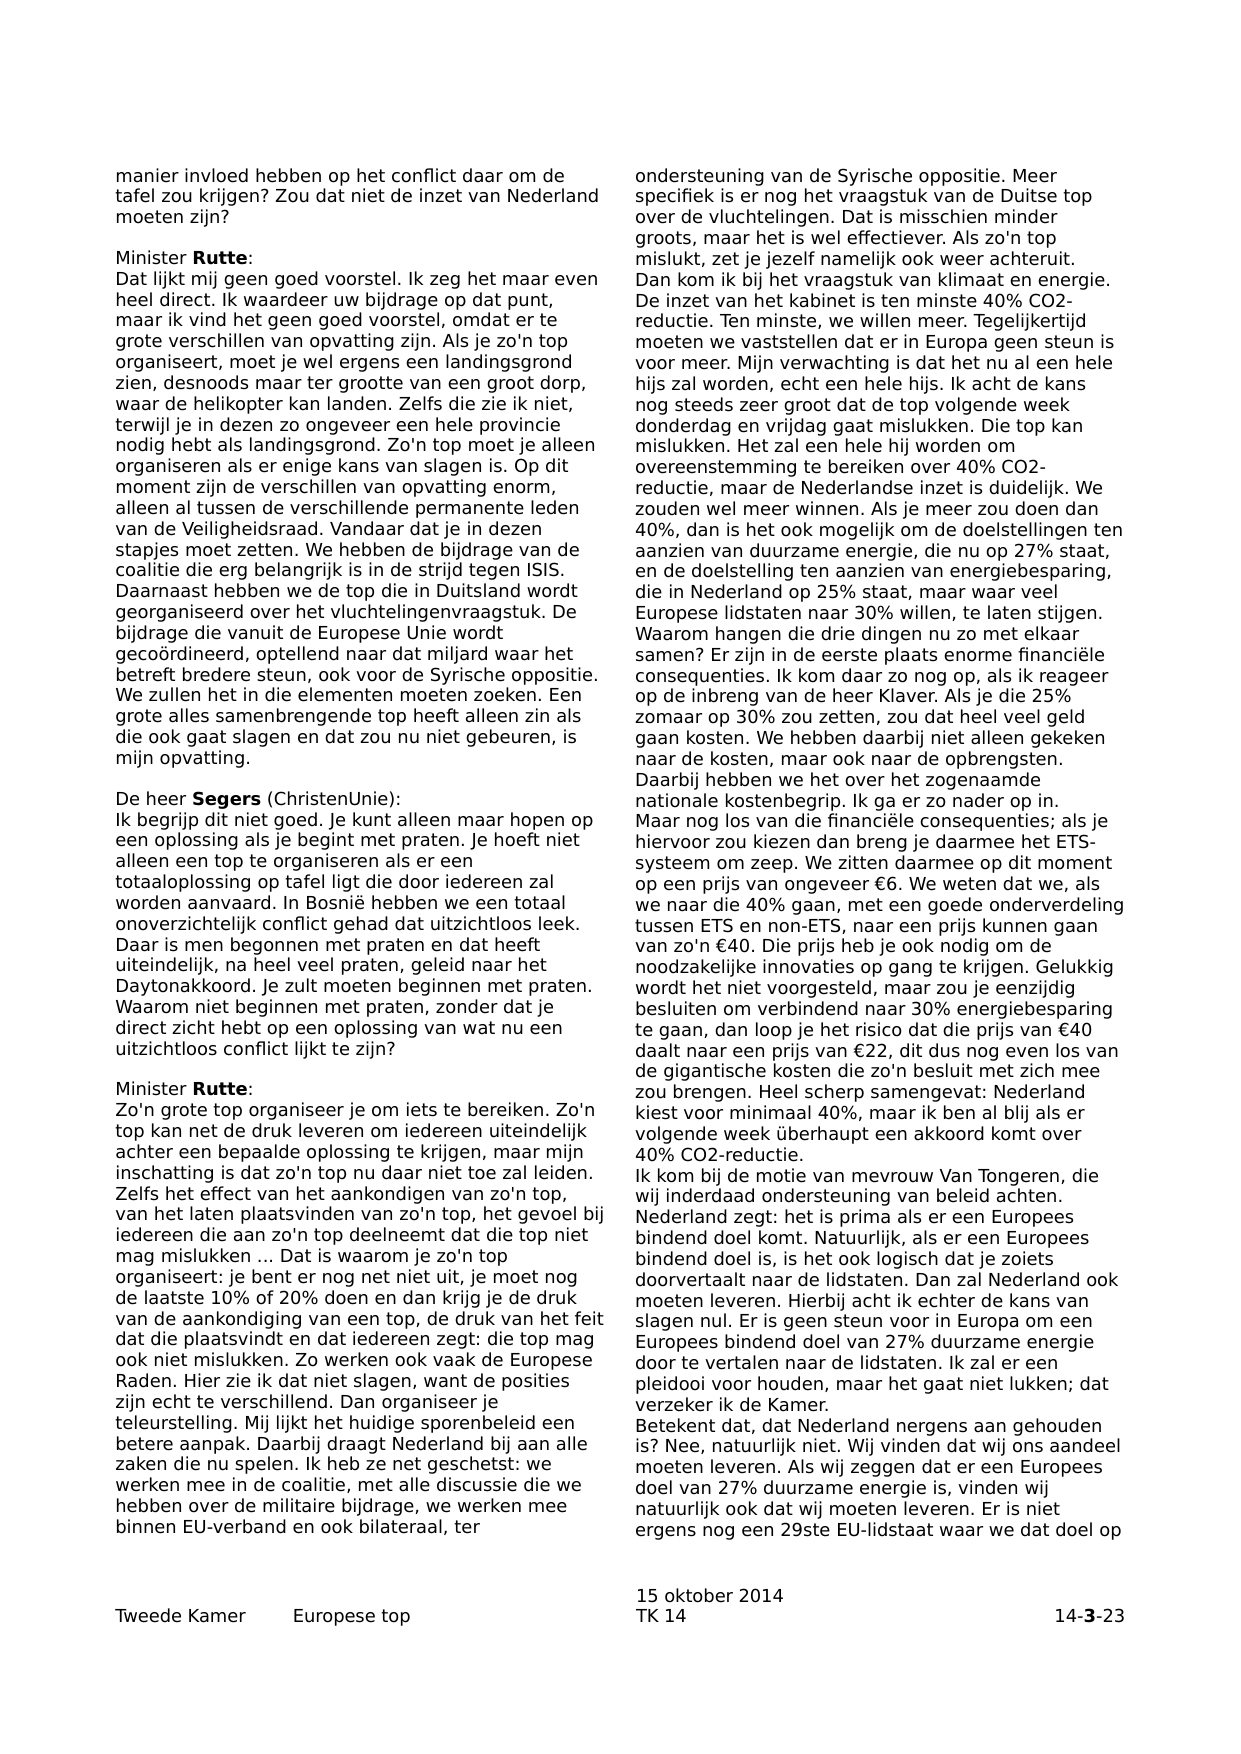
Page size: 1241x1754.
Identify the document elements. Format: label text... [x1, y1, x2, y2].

text Minister Rutte: [115, 1079, 605, 1100]
text Ik begrijp dit niet goed. Je kunt alleen maar hopen op een oplossing als je begint met praten. Je hoeft niet alleen een top te organiseren als er een totaaloplossing op tafel ligt die door iedereen zal worden aanvaard. In Bosnië hebben we een totaal onoverzichtelijk conflict gehad dat uitzichtloos leek. Daar is men begonnen met praten en dat heeft uiteindelijk, na heel veel praten, geleid naar het Daytonakkoord. Je zult moeten beginnen met praten. Waarom niet beginnen met praten, zonder dat je direct zicht hebt op een oplossing van wat nu een uitzichtloos conflict lijkt te zijn? [115, 809, 605, 1059]
text Zo'n grote top organiseer je om iets te bereiken. Zo'n top kan net de druk leveren om iedereen uiteindelijk achter een bepaalde oplossing te krijgen, maar mijn inschatting is dat zo'n top nu daar niet toe zal leiden. Zelfs het effect van het aankondigen van zo'n top, van het laten plaatsvinden van zo'n top, het gevoel bij iedereen die aan zo'n top deelneemt dat die top niet mag mislukken ... Dat is waarom je zo'n top organiseert: je bent er nog net niet uit, je moet nog de laatste 10% of 20% doen en dan krijg je de druk van de aankondiging van een top, de druk van het feit dat die plaatsvindt en dat iedereen zegt: die top mag ook niet mislukken. Zo werken ook vaak de Europese Raden. Hier zie ik dat niet slagen, want de posities zijn echt te verschillend. Dan organiseer je teleurstelling. Mij lijkt het huidige sporenbeleid een betere aanpak. Daarbij draagt Nederland bij aan alle zaken die nu spelen. Ik heb ze net geschetst: we werken mee in de coalitie, met alle discussie die we hebben over de militaire bijdrage, we werken mee binnen EU-verband en ook bilateraal, ter [115, 1100, 605, 1537]
text Ik kom bij de motie van mevrouw Van Tongeren, die wij inderdaad ondersteuning van beleid achten. Nederland zegt: het is prima als er een Europees bindend doel komt. Natuurlijk, als er een Europees bindend doel is, is het ook logisch dat je zoiets doorvertaalt naar de lidstaten. Dan zal Nederland ook moeten leveren. Hierbij acht ik echter de kans van slagen nul. Er is geen steun voor in Europa om een Europees bindend doel van 27% duurzame energie door te vertalen naar de lidstaten. Ik zal er een pleidooi voor houden, maar het gaat niet lukken; dat verzeker ik de Kamer. [635, 1165, 1125, 1415]
text Dat lijkt mij geen goed voorstel. Ik zeg het maar even heel direct. Ik waardeer uw bijdrage op dat punt, maar ik vind het geen goed voorstel, omdat er te grote verschillen van opvatting zijn. Als je zo'n top organiseert, moet je wel ergens een landingsgrond zien, desnoods maar ter grootte van een groot dorp, waar de helikopter kan landen. Zelfs die zie ik niet, terwijl je in dezen zo ongeveer een hele provincie nodig hebt als landingsgrond. Zo'n top moet je alleen organiseren als er enige kans van slagen is. Op dit moment zijn de verschillen van opvatting enorm, alleen al tussen de verschillende permanente leden van de Veiligheidsraad. Vandaar dat je in dezen stapjes moet zetten. We hebben de bijdrage van de coalitie die erg belangrijk is in de strijd tegen ISIS. Daarnaast hebben we de top die in Duitsland wordt georganiseerd over het vluchtelingenvraagstuk. De bijdrage die vanuit de Europese Unie wordt gecoördineerd, optellend naar dat miljard waar het betreft bredere steun, ook voor de Syrische oppositie. We zullen het in die elementen moeten zoeken. Een grote alles samenbrengende top heeft alleen zin als die ook gaat slagen en dat zou nu niet gebeuren, is mijn opvatting. [115, 268, 605, 768]
text Maar nog los van die financiële consequenties; als je hiervoor zou kiezen dan breng je daarmee het ETS-systeem om zeep. We zitten daarmee op dit moment op een prijs van ongeveer €6. We weten dat we, als we naar die 40% gaan, met een goede onderverdeling tussen ETS en non-ETS, naar een prijs kunnen gaan van zo'n €40. Die prijs heb je ook nodig om de noodzakelijke innovaties op gang te krijgen. Gelukkig wordt het niet voorgesteld, maar zou je eenzijdig besluiten om verbindend naar 30% energiebesparing te gaan, dan loop je het risico dat die prijs van €40 daalt naar een prijs van €22, dit dus nog even los van de gigantische kosten die zo'n besluit met zich mee zou brengen. Heel scherp samengevat: Nederland kiest voor minimaal 40%, maar ik ben al blij als er volgende week überhaupt een akkoord komt over 40% CO2-reductie. [635, 811, 1125, 1165]
text Dan kom ik bij het vraagstuk van klimaat en energie. De inzet van het kabinet is ten minste 40% CO2-reductie. Ten minste, we willen meer. Tegelijkertijd moeten we vaststellen dat er in Europa geen steun is voor meer. Mijn verwachting is dat het nu al een hele hijs zal worden, echt een hele hijs. Ik acht de kans nog steeds zeer groot dat de top volgende week donderdag en vrijdag gaat mislukken. Die top kan mislukken. Het zal een hele hij worden om overeenstemming te bereiken over 40% CO2-reductie, maar de Nederlandse inzet is duidelijk. We zouden wel meer winnen. Als je meer zou doen dan 40%, dan is het ook mogelijk om de doelstellingen ten aanzien van duurzame energie, die nu op 27% staat, en de doelstelling ten aanzien van energiebesparing, die in Nederland op 25% staat, maar waar veel Europese lidstaten naar 30% willen, te laten stijgen. Waarom hangen die drie dingen nu zo met elkaar samen? Er zijn in de eerste plaats enorme financiële consequenties. Ik kom daar zo nog op, als ik reageer op de inbreng van de heer Klaver. Als je die 25% zomaar op 30% zou zetten, zou dat heel veel geld gaan kosten. We hebben daarbij niet alleen gekeken naar de kosten, maar ook naar de opbrengsten. Daarbij hebben we het over het zogenaamde nationale kostenbegrip. Ik ga er zo nader op in. [635, 269, 1125, 811]
text manier invloed hebben op het conflict daar om de tafel zou krijgen? Zou dat niet de inzet van Nederland moeten zijn? [115, 165, 605, 228]
text Minister Rutte: [115, 248, 605, 268]
text ondersteuning van de Syrische oppositie. Meer specifiek is er nog het vraagstuk van de Duitse top over de vluchtelingen. Dat is misschien minder groots, maar het is wel effectiever. Als zo'n top mislukt, zet je jezelf namelijk ook weer achteruit. [635, 165, 1125, 269]
text De heer Segers (ChristenUnie): [115, 788, 605, 809]
text Betekent dat, dat Nederland nergens aan gehouden is? Nee, natuurlijk niet. Wij vinden dat wij ons aandeel moeten leveren. Als wij zeggen dat er een Europees doel van 27% duurzame energie is, vinden wij natuurlijk ook dat wij moeten leveren. Er is niet ergens nog een 29ste EU-lidstaat waar we dat doel op [635, 1415, 1125, 1540]
